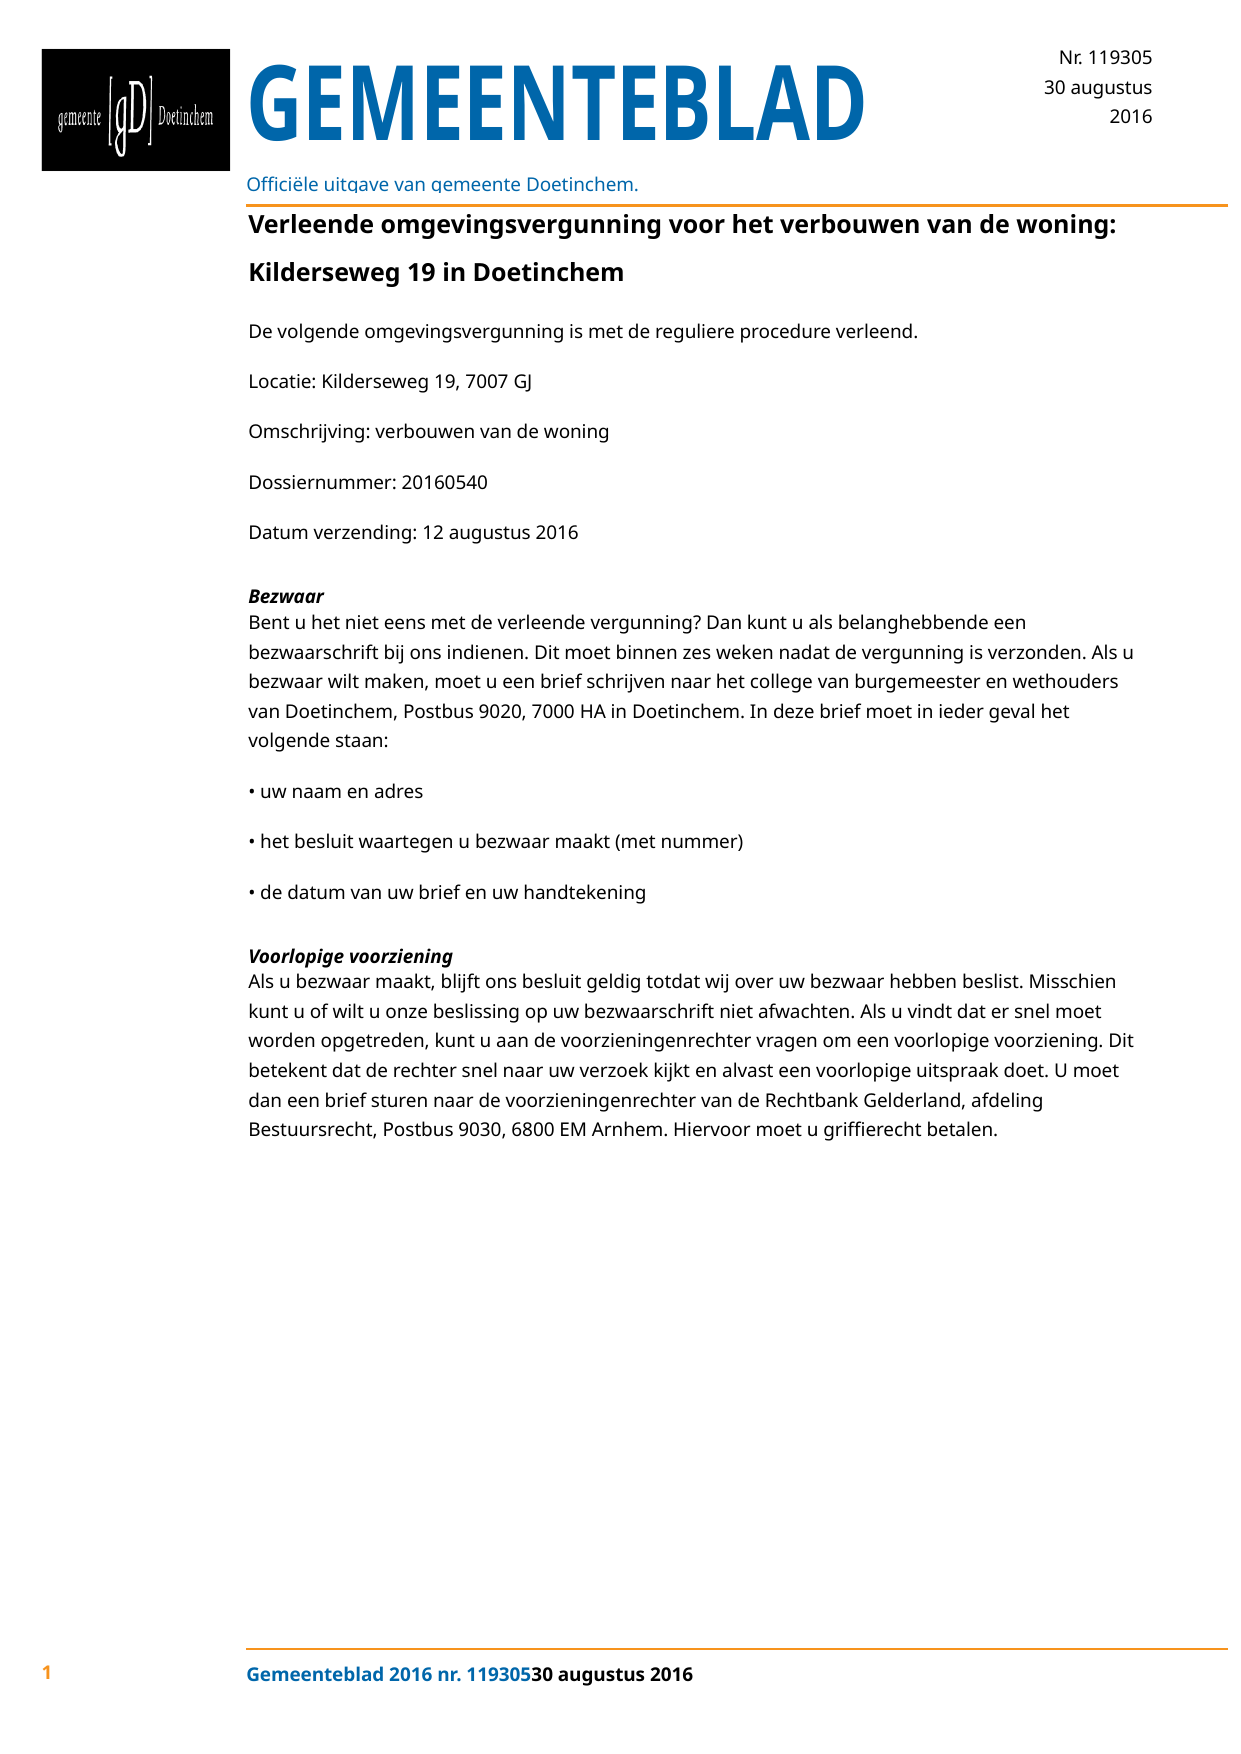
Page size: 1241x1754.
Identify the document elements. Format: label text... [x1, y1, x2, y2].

text Als u bezwaar maakt, blijft ons besluit geldig totdat wij over uw bezwaar hebben beslist. Misschien kunt u of wilt u onze beslissing op uw bezwaarschrift niet afwachten. Als u vindt dat er snel moet worden opgetreden, kunt u aan de voorzieningenrechter vragen om een voorlopige voorziening. Dit betekent dat de rechter snel naar uw verzoek kijkt en alvast een voorlopige uitspraak doet. U moet dan een brief sturen naar de voorzieningenrechter van de Rechtbank Gelderland, afdeling Bestuursrecht, Postbus 9030, 6800 EM Arnhem. Hiervoor moet u griffierecht betalen. [248, 968, 1152, 1142]
text • het besluit waartegen u bezwaar maakt (met nummer) [248, 828, 1152, 854]
text • uw naam en adres [248, 778, 1152, 804]
text Locatie: Kilderseweg 19, 7007 GJ [248, 368, 1152, 394]
text Voorlopige voorziening [248, 943, 1152, 968]
text Bent u het niet eens met de verleende vergunning? Dan kunt u als belanghebbende een bezwaarschrift bij ons indienen. Dit moet binnen zes weken nadat de vergunning is verzonden. Als u bezwaar wilt maken, moet u een brief schrijven naar het college van burgemeester en wethouders van Doetinchem, Postbus 9020, 7000 HA in Doetinchem. In deze brief moet in ieder geval het volgende staan: [248, 609, 1152, 753]
text Dossiernummer: 20160540 [248, 469, 1152, 495]
text • de datum van uw brief en uw handtekening [248, 879, 1152, 904]
text Verleende omgevingsvergunning voor het verbouwen van de woning: Kilderseweg 19 in Doetinchem [248, 207, 1152, 288]
picture [41, 47, 231, 172]
text De volgende omgevingsvergunning is met de reguliere procedure verleend. [248, 318, 1152, 344]
text Datum verzending: 12 augustus 2016 [248, 519, 1152, 545]
text Omschrijving: verbouwen van de woning [248, 419, 1152, 444]
text Bezwaar [248, 583, 1152, 609]
